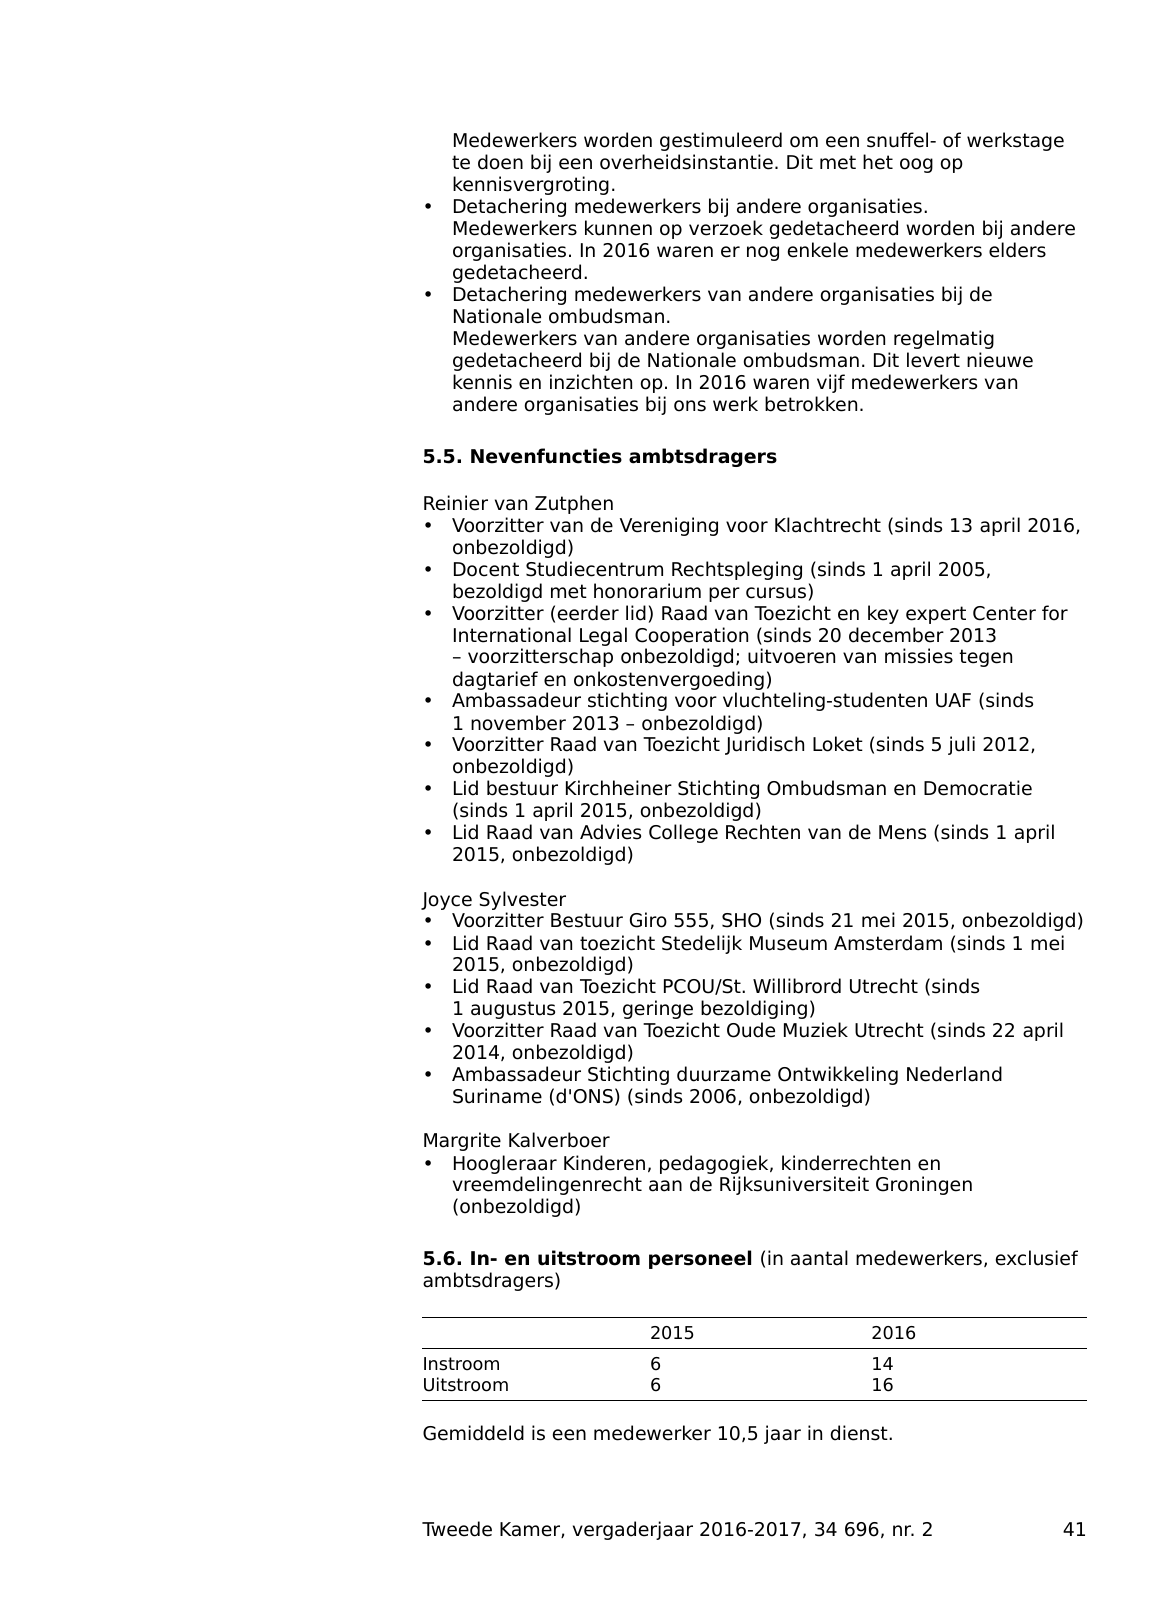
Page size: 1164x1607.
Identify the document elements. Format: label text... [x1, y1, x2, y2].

text Joyce Sylvester [422, 888, 1087, 910]
text • Hoogleraar Kinderen, pedagogiek, kinderrechten en vreemdelingenrecht aan de Rijksuniversiteit Groningen (onbezoldigd) [422, 1152, 1087, 1218]
table_cell Uitstroom [422, 1375, 644, 1400]
table_cell 6 [644, 1375, 865, 1400]
text • Voorzitter Raad van Toezicht Juridisch Loket (sinds 5 juli 2012, onbezoldigd) [422, 734, 1087, 778]
text • Lid Raad van Advies College Rechten van de Mens (sinds 1 april 2015, onbezoldigd) [422, 822, 1087, 866]
subtitle 5.6. In- en uitstroom personeel (in aantal medewerkers, exclusief ambtsdragers) [422, 1248, 1087, 1292]
table_cell 6 [644, 1349, 865, 1375]
text Margrite Kalverboer [422, 1130, 1087, 1152]
table_cell 16 [865, 1375, 1087, 1400]
text • Detachering medewerkers bij andere organisaties. [422, 196, 1087, 218]
text • Voorzitter (eerder lid) Raad van Toezicht en key expert Center for International Legal Cooperation (sinds 20 december 2013 – voorzitterschap onbezoldigd; uitvoeren van missies tegen dagtarief en onkostenvergoeding) [422, 602, 1087, 690]
text Medewerkers van andere organisaties worden regelmatig gedetacheerd bij de Nationale ombudsman. Dit levert nieuwe kennis en inzichten op. In 2016 waren vijf medewerkers van andere organisaties bij ons werk betrokken. [452, 328, 1087, 416]
text • Docent Studiecentrum Rechtspleging (sinds 1 april 2005, bezoldigd met honorarium per cursus) [422, 558, 1087, 602]
text • Ambassadeur Stichting duurzame Ontwikkeling Nederland Suriname (d'ONS) (sinds 2006, onbezoldigd) [422, 1064, 1087, 1108]
table_header 2016 [865, 1318, 1087, 1348]
table_cell 14 [865, 1349, 1087, 1375]
text Reinier van Zutphen [422, 493, 1087, 514]
text • Lid bestuur Kirchheiner Stichting Ombudsman en Democratie (sinds 1 april 2015, onbezoldigd) [422, 778, 1087, 822]
text Gemiddeld is een medewerker 10,5 jaar in dienst. [422, 1423, 1087, 1445]
text • Voorzitter Raad van Toezicht Oude Muziek Utrecht (sinds 22 april 2014, onbezoldigd) [422, 1020, 1087, 1064]
text • Detachering medewerkers van andere organisaties bij de Nationale ombudsman. [422, 284, 1087, 328]
table_header [422, 1318, 644, 1348]
text • Lid Raad van toezicht Stedelijk Museum Amsterdam (sinds 1 mei 2015, onbezoldigd) [422, 932, 1087, 976]
text Medewerkers worden gestimuleerd om een snuffel- of werkstage te doen bij een overheidsinstantie. Dit met het oog op kennisvergroting. [452, 130, 1087, 196]
text • Ambassadeur stichting voor vluchteling-studenten UAF (sinds 1 november 2013 – onbezoldigd) [422, 690, 1087, 734]
text • Voorzitter van de Vereniging voor Klachtrecht (sinds 13 april 2016, onbezoldigd) [422, 514, 1087, 558]
text Medewerkers kunnen op verzoek gedetacheerd worden bij andere organisaties. In 2016 waren er nog enkele medewerkers elders gedetacheerd. [452, 218, 1087, 284]
text • Voorzitter Bestuur Giro 555, SHO (sinds 21 mei 2015, onbezoldigd) [422, 910, 1087, 932]
table_cell Instroom [422, 1349, 644, 1375]
subtitle 5.5. Nevenfuncties ambtsdragers [422, 446, 1087, 468]
table_header 2015 [644, 1318, 865, 1348]
text • Lid Raad van Toezicht PCOU/St. Willibrord Utrecht (sinds 1 augustus 2015, geringe bezoldiging) [422, 976, 1087, 1020]
